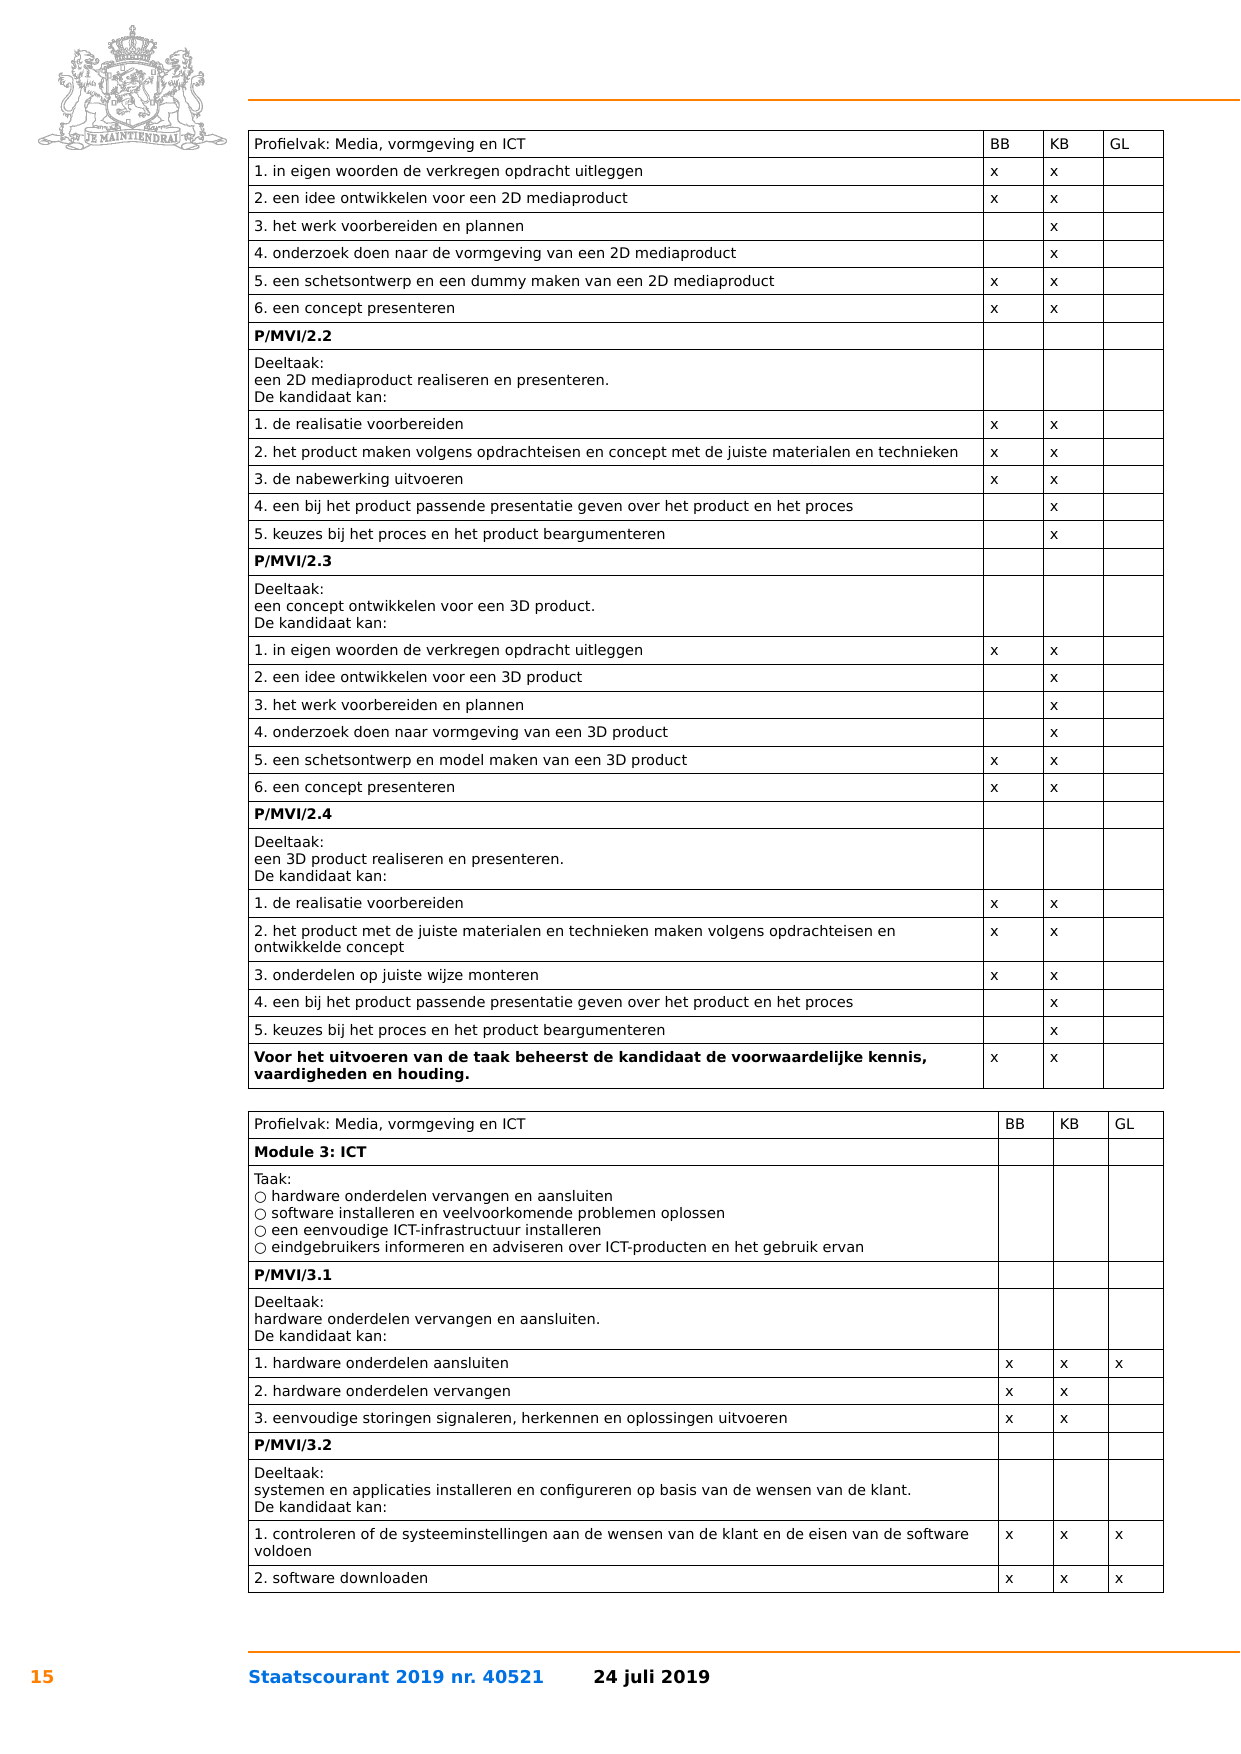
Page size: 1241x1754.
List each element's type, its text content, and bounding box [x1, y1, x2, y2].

table_cell [984, 665, 1043, 691]
table_cell [1054, 1460, 1108, 1520]
table_cell 5. een schetsontwerp en model maken van een 3D product [249, 747, 983, 773]
table_cell x [999, 1405, 1053, 1432]
table_cell 6. een concept presenteren [249, 295, 983, 322]
table_cell [984, 350, 1043, 410]
table_cell [1104, 350, 1163, 410]
table_cell 4. een bij het product passende presentatie geven over het product en het proces [249, 494, 983, 520]
table_cell 4. onderzoek doen naar vormgeving van een 3D product [249, 719, 983, 746]
table_cell 4. een bij het product passende presentatie geven over het product en het proces [249, 990, 983, 1016]
table_cell [1044, 549, 1103, 575]
table_cell Deeltaak: een 2D mediaproduct realiseren en presenteren. De kandidaat kan: [249, 350, 983, 410]
table_cell [1104, 692, 1163, 718]
table_cell x [984, 466, 1043, 493]
table_cell 2. een idee ontwikkelen voor een 2D mediaproduct [249, 186, 983, 212]
table_cell [1104, 186, 1163, 212]
table_cell [984, 802, 1043, 828]
table_cell x [1109, 1566, 1163, 1592]
table_cell [1109, 1378, 1163, 1404]
table_cell 2. het product maken volgens opdrachteisen en concept met de juiste materialen en technieken [249, 439, 983, 465]
table_cell x [984, 439, 1043, 465]
table_cell 2. hardware onderdelen vervangen [249, 1378, 998, 1404]
table_cell [984, 494, 1043, 520]
table_cell x [1054, 1521, 1108, 1565]
table_cell 5. een schetsontwerp en een dummy maken van een 2D mediaproduct [249, 268, 983, 294]
table_cell [1104, 802, 1163, 828]
table_header BB [999, 1112, 1053, 1138]
table_cell x [984, 637, 1043, 663]
table_cell [1104, 1017, 1163, 1043]
table_cell [1104, 747, 1163, 773]
table_cell [1054, 1262, 1108, 1288]
table_cell Deeltaak: een 3D product realiseren en presenteren. De kandidaat kan: [249, 829, 983, 889]
table_cell 1. de realisatie voorbereiden [249, 890, 983, 917]
table_cell [1104, 829, 1163, 889]
table_cell x [1044, 268, 1103, 294]
table_cell 3. eenvoudige storingen signaleren, herkennen en oplossingen uitvoeren [249, 1405, 998, 1432]
table_cell x [984, 962, 1043, 988]
table_cell x [984, 774, 1043, 801]
table_cell x [1044, 158, 1103, 185]
table_cell [1109, 1166, 1163, 1261]
table_cell x [984, 186, 1043, 212]
table_cell x [984, 268, 1043, 294]
table_cell [999, 1289, 1053, 1349]
table_cell x [1044, 439, 1103, 465]
table_cell [1109, 1405, 1163, 1432]
table_cell 1. de realisatie voorbereiden [249, 411, 983, 438]
table_cell [984, 521, 1043, 547]
table_cell [984, 719, 1043, 746]
table_cell [1044, 829, 1103, 889]
table_cell 5. keuzes bij het proces en het product beargumenteren [249, 521, 983, 547]
table_cell [1109, 1262, 1163, 1288]
table_cell x [984, 890, 1043, 917]
table_cell x [1044, 241, 1103, 267]
table_cell 6. een concept presenteren [249, 774, 983, 801]
table_cell x [1054, 1378, 1108, 1404]
table_cell [1104, 411, 1163, 438]
table_cell x [1044, 890, 1103, 917]
table_cell x [1044, 962, 1103, 988]
table_cell [1104, 719, 1163, 746]
table_cell [1054, 1289, 1108, 1349]
table_cell [999, 1262, 1053, 1288]
table_cell [1104, 774, 1163, 801]
table_cell 3. het werk voorbereiden en plannen [249, 213, 983, 239]
table_cell [1109, 1460, 1163, 1520]
table_cell [984, 692, 1043, 718]
table_cell x [984, 747, 1043, 773]
table_header BB [984, 131, 1043, 157]
table_cell x [1044, 990, 1103, 1016]
table_cell [1104, 549, 1163, 575]
table_cell 3. het werk voorbereiden en plannen [249, 692, 983, 718]
table_cell [1054, 1433, 1108, 1459]
table_cell x [984, 295, 1043, 322]
table_cell [1104, 213, 1163, 239]
table_cell [1104, 268, 1163, 294]
table_cell 2. een idee ontwikkelen voor een 3D product [249, 665, 983, 691]
table_cell [1054, 1139, 1108, 1165]
table_cell x [1044, 186, 1103, 212]
table_cell [984, 1017, 1043, 1043]
table_cell [984, 323, 1043, 349]
table_cell [1104, 521, 1163, 547]
table_cell P/MVI/3.1 [249, 1262, 998, 1288]
table_cell x [1044, 295, 1103, 322]
table_cell x [1044, 521, 1103, 547]
table_cell x [1044, 1017, 1103, 1043]
table_cell [1104, 1044, 1163, 1088]
table_cell x [984, 158, 1043, 185]
table_cell Deeltaak: hardware onderdelen vervangen en aansluiten. De kandidaat kan: [249, 1289, 998, 1349]
table_cell x [1044, 747, 1103, 773]
table_header GL [1109, 1112, 1163, 1138]
table_cell 1. in eigen woorden de verkregen opdracht uitleggen [249, 637, 983, 663]
table_cell x [999, 1378, 1053, 1404]
table_cell [984, 576, 1043, 636]
table_cell x [1044, 665, 1103, 691]
table_cell 2. het product met de juiste materialen en technieken maken volgens opdrachteisen en ontwikkelde concept [249, 918, 983, 961]
table_cell x [1044, 719, 1103, 746]
table_cell x [1054, 1566, 1108, 1592]
table_header Profielvak: Media, vormgeving en ICT [249, 131, 983, 157]
table_cell x [999, 1350, 1053, 1377]
table_cell x [1044, 1044, 1103, 1088]
table_cell x [1044, 494, 1103, 520]
table_cell [1044, 350, 1103, 410]
table_cell P/MVI/2.3 [249, 549, 983, 575]
table_cell [1104, 918, 1163, 961]
table_cell 3. de nabewerking uitvoeren [249, 466, 983, 493]
table_cell x [1044, 918, 1103, 961]
table_cell 1. hardware onderdelen aansluiten [249, 1350, 998, 1377]
table_cell [1104, 890, 1163, 917]
table_cell [1104, 637, 1163, 663]
table_cell [984, 829, 1043, 889]
table_cell [999, 1139, 1053, 1165]
table_cell x [1054, 1350, 1108, 1377]
table_cell [1104, 158, 1163, 185]
table_cell x [1109, 1521, 1163, 1565]
table_cell [1104, 439, 1163, 465]
table_cell 3. onderdelen op juiste wijze monteren [249, 962, 983, 988]
table_cell x [1109, 1350, 1163, 1377]
table_cell [1104, 295, 1163, 322]
table_cell Voor het uitvoeren van de taak beheerst de kandidaat de voorwaardelijke kennis, vaardigheden en houding. [249, 1044, 983, 1088]
table_cell x [1044, 774, 1103, 801]
table_cell x [1044, 213, 1103, 239]
table_header GL [1104, 131, 1163, 157]
table_cell x [1044, 466, 1103, 493]
table_cell [984, 549, 1043, 575]
table_cell 4. onderzoek doen naar de vormgeving van een 2D mediaproduct [249, 241, 983, 267]
table_cell x [999, 1521, 1053, 1565]
table_cell [999, 1166, 1053, 1261]
table_cell Taak: ○ hardware onderdelen vervangen en aansluiten ○ software installeren en veelvoorkomende problemen oplossen ○ een eenvoudige ICT-infrastructuur installeren ○ eindgebruikers informeren en adviseren over ICT-producten en het gebruik ervan [249, 1166, 998, 1261]
picture [38, 25, 227, 150]
table_cell [1054, 1166, 1108, 1261]
table_cell [1044, 576, 1103, 636]
table_cell [1109, 1289, 1163, 1349]
table_cell [1104, 576, 1163, 636]
table_cell x [984, 918, 1043, 961]
table_cell x [1044, 692, 1103, 718]
table_cell [984, 990, 1043, 1016]
table_cell Deeltaak: systemen en applicaties installeren en configureren op basis van de wensen van de klant. De kandidaat kan: [249, 1460, 998, 1520]
table_cell [1104, 241, 1163, 267]
table_cell [1044, 323, 1103, 349]
table_cell [1104, 494, 1163, 520]
table_cell [1104, 962, 1163, 988]
table_cell [984, 241, 1043, 267]
table_cell [1044, 802, 1103, 828]
table_header KB [1054, 1112, 1108, 1138]
table_cell P/MVI/2.2 [249, 323, 983, 349]
table_cell x [984, 411, 1043, 438]
table_cell x [984, 1044, 1043, 1088]
table_cell x [1044, 411, 1103, 438]
table_cell [1104, 990, 1163, 1016]
table_cell P/MVI/3.2 [249, 1433, 998, 1459]
table_cell [1109, 1139, 1163, 1165]
table_cell [999, 1433, 1053, 1459]
table_cell [999, 1460, 1053, 1520]
table_cell 1. controleren of de systeeminstellingen aan de wensen van de klant en de eisen van de software voldoen [249, 1521, 998, 1565]
table_cell [1104, 665, 1163, 691]
table_cell [1109, 1433, 1163, 1459]
table_cell Deeltaak: een concept ontwikkelen voor een 3D product. De kandidaat kan: [249, 576, 983, 636]
table_cell 2. software downloaden [249, 1566, 998, 1592]
table_cell 1. in eigen woorden de verkregen opdracht uitleggen [249, 158, 983, 185]
table_cell [984, 213, 1043, 239]
table_cell [1104, 466, 1163, 493]
table_cell 5. keuzes bij het proces en het product beargumenteren [249, 1017, 983, 1043]
table_cell x [999, 1566, 1053, 1592]
table_cell [1104, 323, 1163, 349]
table_cell x [1054, 1405, 1108, 1432]
table_header KB [1044, 131, 1103, 157]
table_cell P/MVI/2.4 [249, 802, 983, 828]
table_cell x [1044, 637, 1103, 663]
table_cell Module 3: ICT [249, 1139, 998, 1165]
table_header Profielvak: Media, vormgeving en ICT [249, 1112, 998, 1138]
